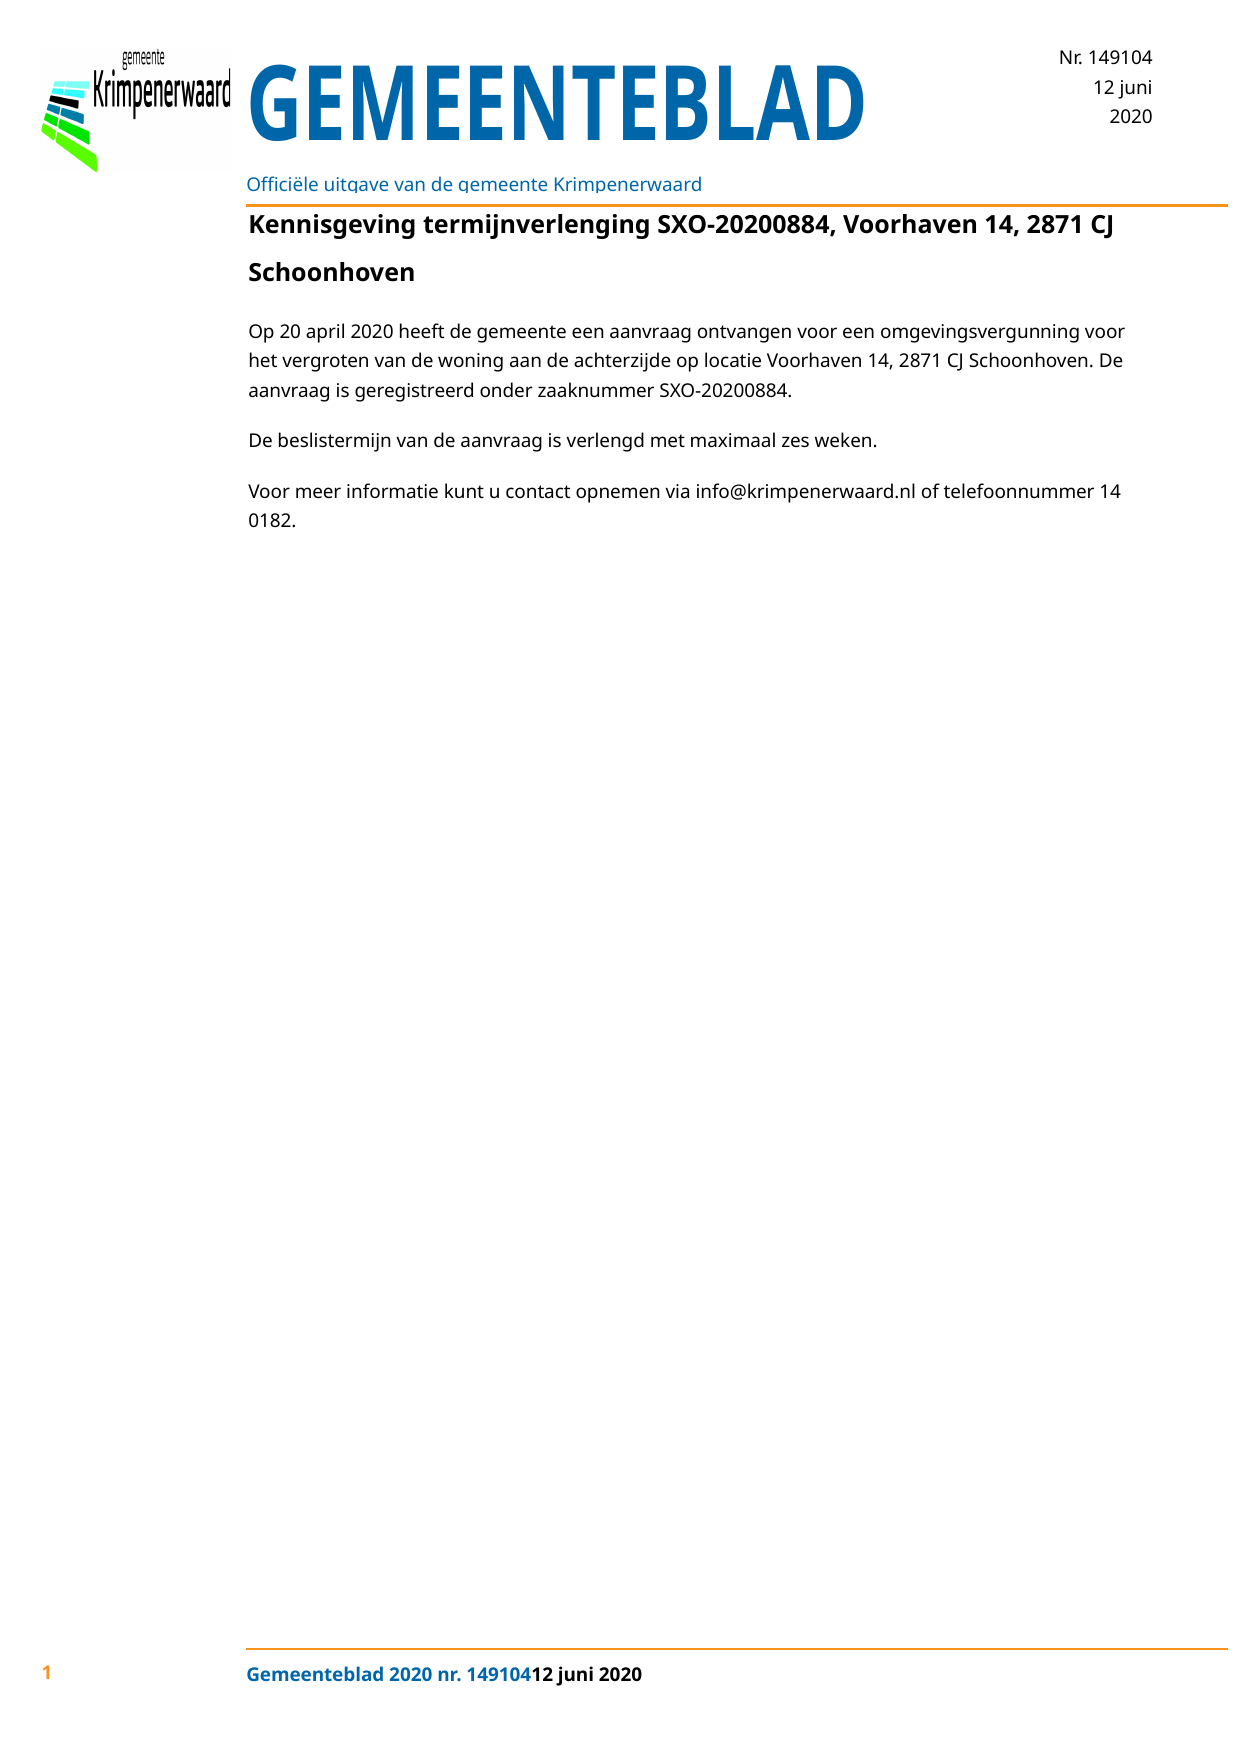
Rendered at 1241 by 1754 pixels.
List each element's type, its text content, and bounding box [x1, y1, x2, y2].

picture [41, 47, 231, 172]
text Kennisgeving termijnverlenging SXO-20200884, Voorhaven 14, 2871 CJ Schoonhoven [248, 207, 1152, 288]
text Voor meer informatie kunt u contact opnemen via info@krimpenerwaard.nl of telefoonnummer 14 0182. [248, 478, 1152, 533]
text Op 20 april 2020 heeft de gemeente een aanvraag ontvangen voor een omgevingsvergunning voor het vergroten van de woning aan de achterzijde op locatie Voorhaven 14, 2871 CJ Schoonhoven. De aanvraag is geregistreerd onder zaaknummer SXO-20200884. [248, 318, 1152, 403]
text De beslistermijn van de aanvraag is verlengd met maximaal zes weken. [248, 427, 1152, 453]
